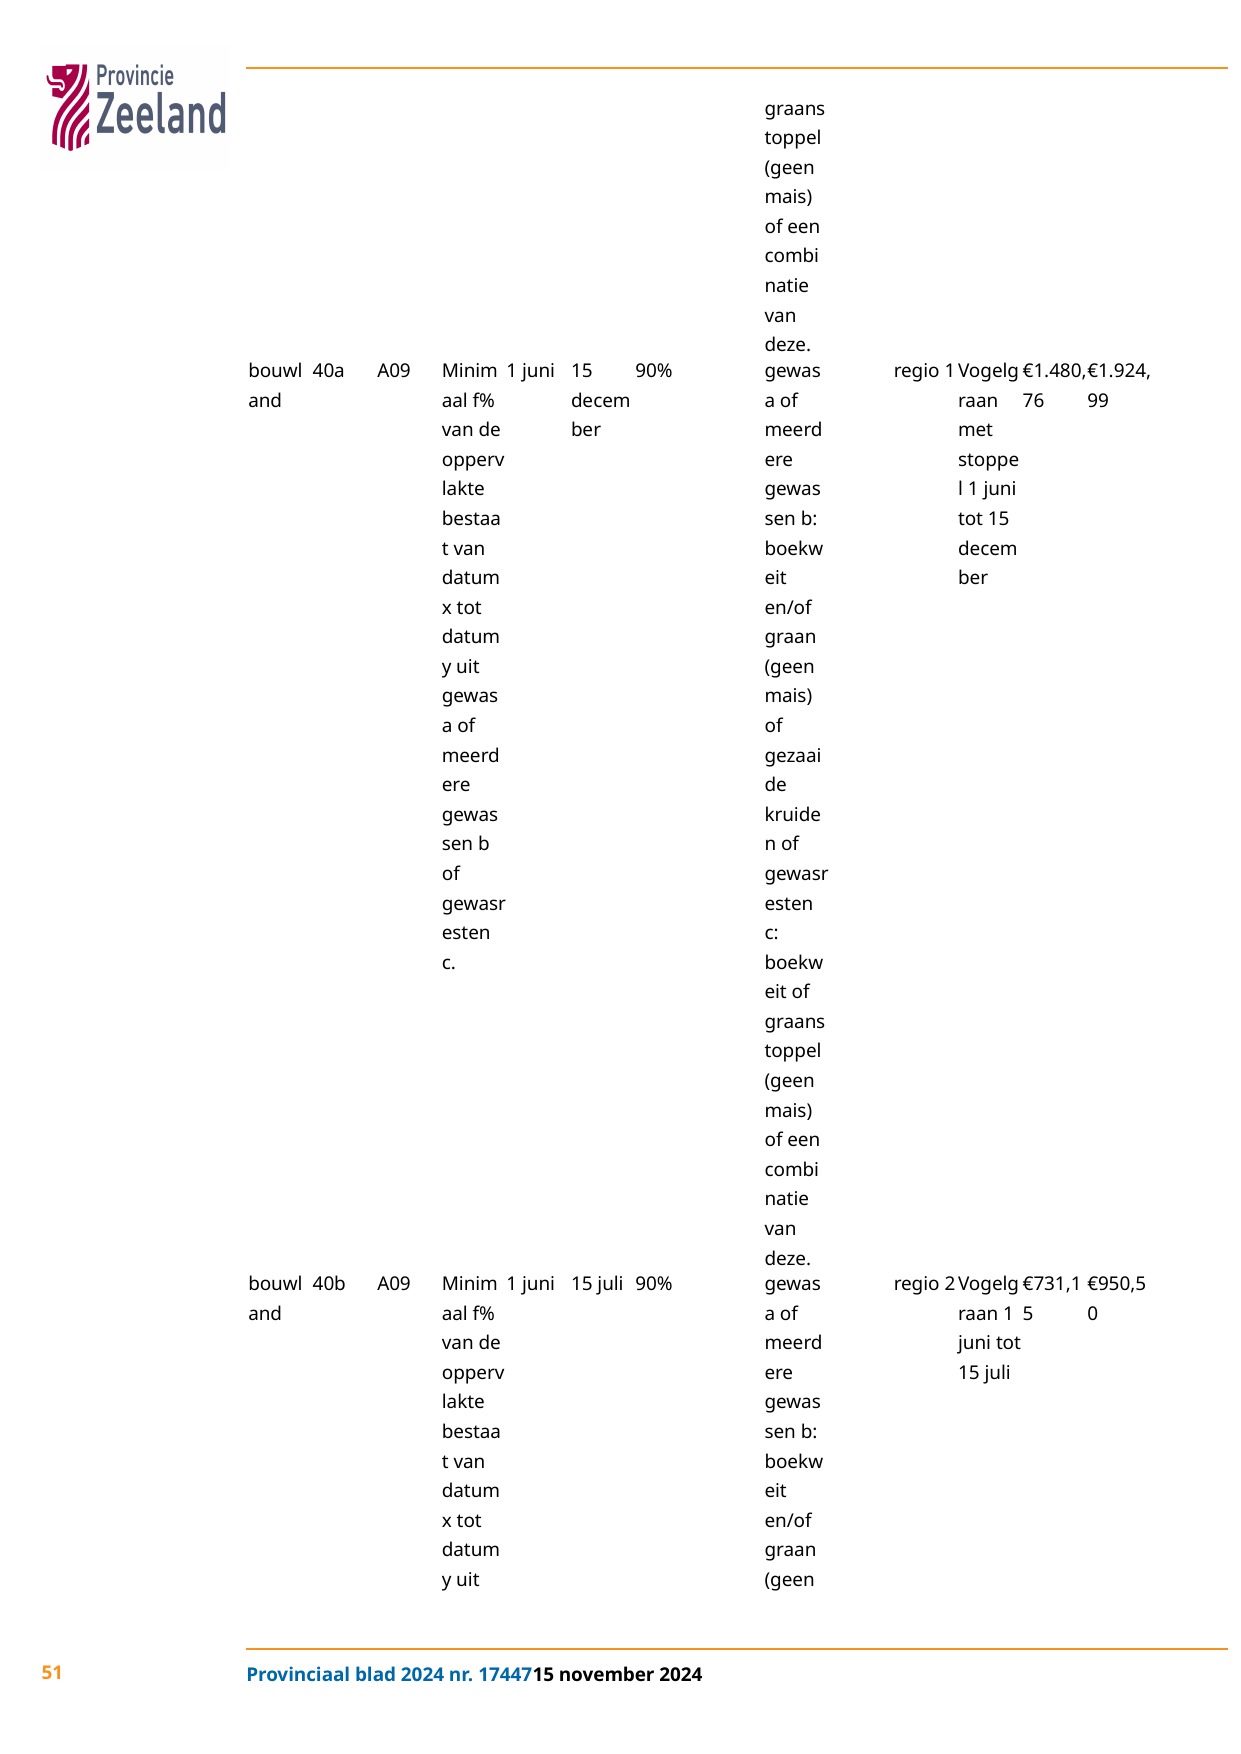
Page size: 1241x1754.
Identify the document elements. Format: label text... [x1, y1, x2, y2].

table_cell [1087, 95, 1152, 357]
table_cell €1.924,99 [1087, 357, 1152, 1270]
table_cell regio 2 [894, 1270, 958, 1592]
table_cell [313, 95, 377, 357]
table_cell [894, 95, 958, 357]
table_cell [958, 95, 1022, 357]
table_cell bouwland [248, 1270, 312, 1592]
table_cell Minimaal f% van de oppervlakte bestaat van datum x tot datum y uit gewas a of meerdere gewassen b of gewasresten c. [442, 357, 506, 1270]
table_cell [442, 95, 506, 357]
table_cell 40b [313, 1270, 377, 1592]
table_cell [700, 95, 764, 357]
table_cell 40a [313, 357, 377, 1270]
table_cell gewas a of meerdere gewassen b: boekweit en/of graan (geen mais) of gezaaide kruiden of gewasresten c: boekweit of graanstoppel (geen mais) of een combinatie van deze. [764, 357, 829, 1270]
table_cell graanstoppel (geen mais) of een combinatie van deze. [764, 95, 829, 357]
table_cell Vogelgraan 1 juni tot 15 juli [958, 1270, 1022, 1592]
picture [41, 47, 231, 172]
table_cell 90% [635, 1270, 700, 1592]
table_cell A09 [377, 1270, 442, 1592]
table_cell [506, 95, 571, 357]
table_cell 15 juli [571, 1270, 635, 1592]
table_cell [1023, 95, 1087, 357]
table_cell bouwland [248, 357, 312, 1270]
table_cell €1.480,76 [1023, 357, 1087, 1270]
table_cell [829, 357, 893, 1270]
table_cell [635, 95, 700, 357]
table_cell €950,50 [1087, 1270, 1152, 1592]
table_cell 1 juni [506, 1270, 571, 1592]
table_cell 15 december [571, 357, 635, 1270]
table_cell Minimaal f% van de oppervlakte bestaat van datum x tot datum y uit [442, 1270, 506, 1592]
table_cell gewas a of meerdere gewassen b: boekweit en/of graan (geen [764, 1270, 829, 1592]
table_cell 1 juni [506, 357, 571, 1270]
table_cell A09 [377, 357, 442, 1270]
table_cell €731,15 [1023, 1270, 1087, 1592]
table_cell [700, 357, 764, 1270]
table_cell 90% [635, 357, 700, 1270]
table_cell [248, 95, 312, 357]
table_cell [829, 1270, 893, 1592]
table_cell regio 1 [894, 357, 958, 1270]
table_cell [829, 95, 893, 357]
table_cell Vogelgraan met stoppel 1 juni tot 15 december [958, 357, 1022, 1270]
table_cell [700, 1270, 764, 1592]
table_cell [377, 95, 442, 357]
table_cell [571, 95, 635, 357]
